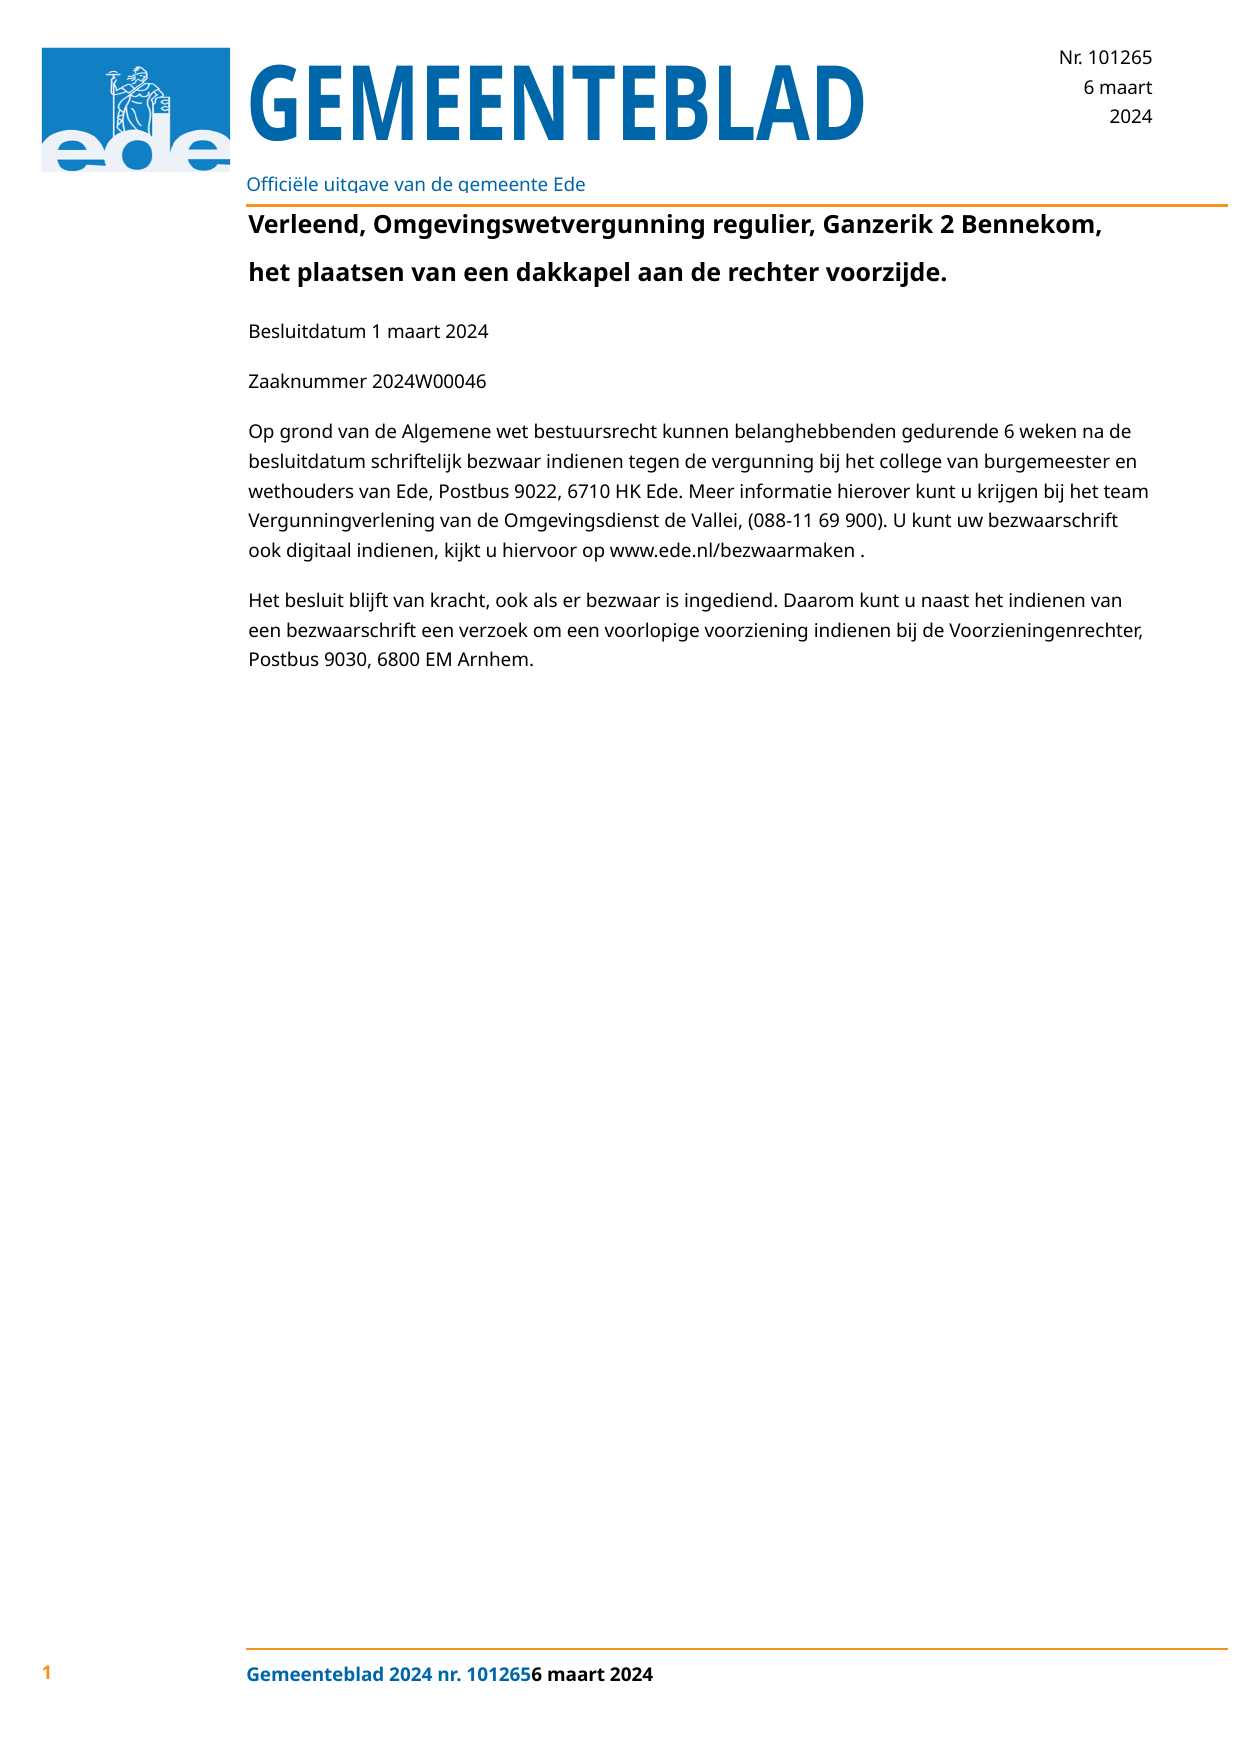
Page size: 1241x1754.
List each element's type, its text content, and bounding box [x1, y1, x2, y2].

text Op grond van de Algemene wet bestuursrecht kunnen belanghebbenden gedurende 6 weken na de besluitdatum schriftelijk bezwaar indienen tegen de vergunning bij het college van burgemeester en wethouders van Ede, Postbus 9022, 6710 HK Ede. Meer informatie hierover kunt u krijgen bij het team Vergunningverlening van de Omgevingsdienst de Vallei, (088-11 69 900). U kunt uw bezwaarschrift ook digitaal indienen, kijkt u hiervoor op www.ede.nl/bezwaarmaken . [248, 419, 1152, 563]
text Het besluit blijft van kracht, ook als er bezwaar is ingediend. Daarom kunt u naast het indienen van een bezwaarschrift een verzoek om een voorlopige voorziening indienen bij de Voorzieningenrechter, Postbus 9030, 6800 EM Arnhem. [248, 587, 1152, 672]
text Zaaknummer 2024W00046 [248, 368, 1152, 394]
text Besluitdatum 1 maart 2024 [248, 318, 1152, 344]
text Verleend, Omgevingswetvergunning regulier, Ganzerik 2 Bennekom, het plaatsen van een dakkapel aan de rechter voorzijde. [248, 207, 1152, 288]
picture [41, 47, 231, 172]
